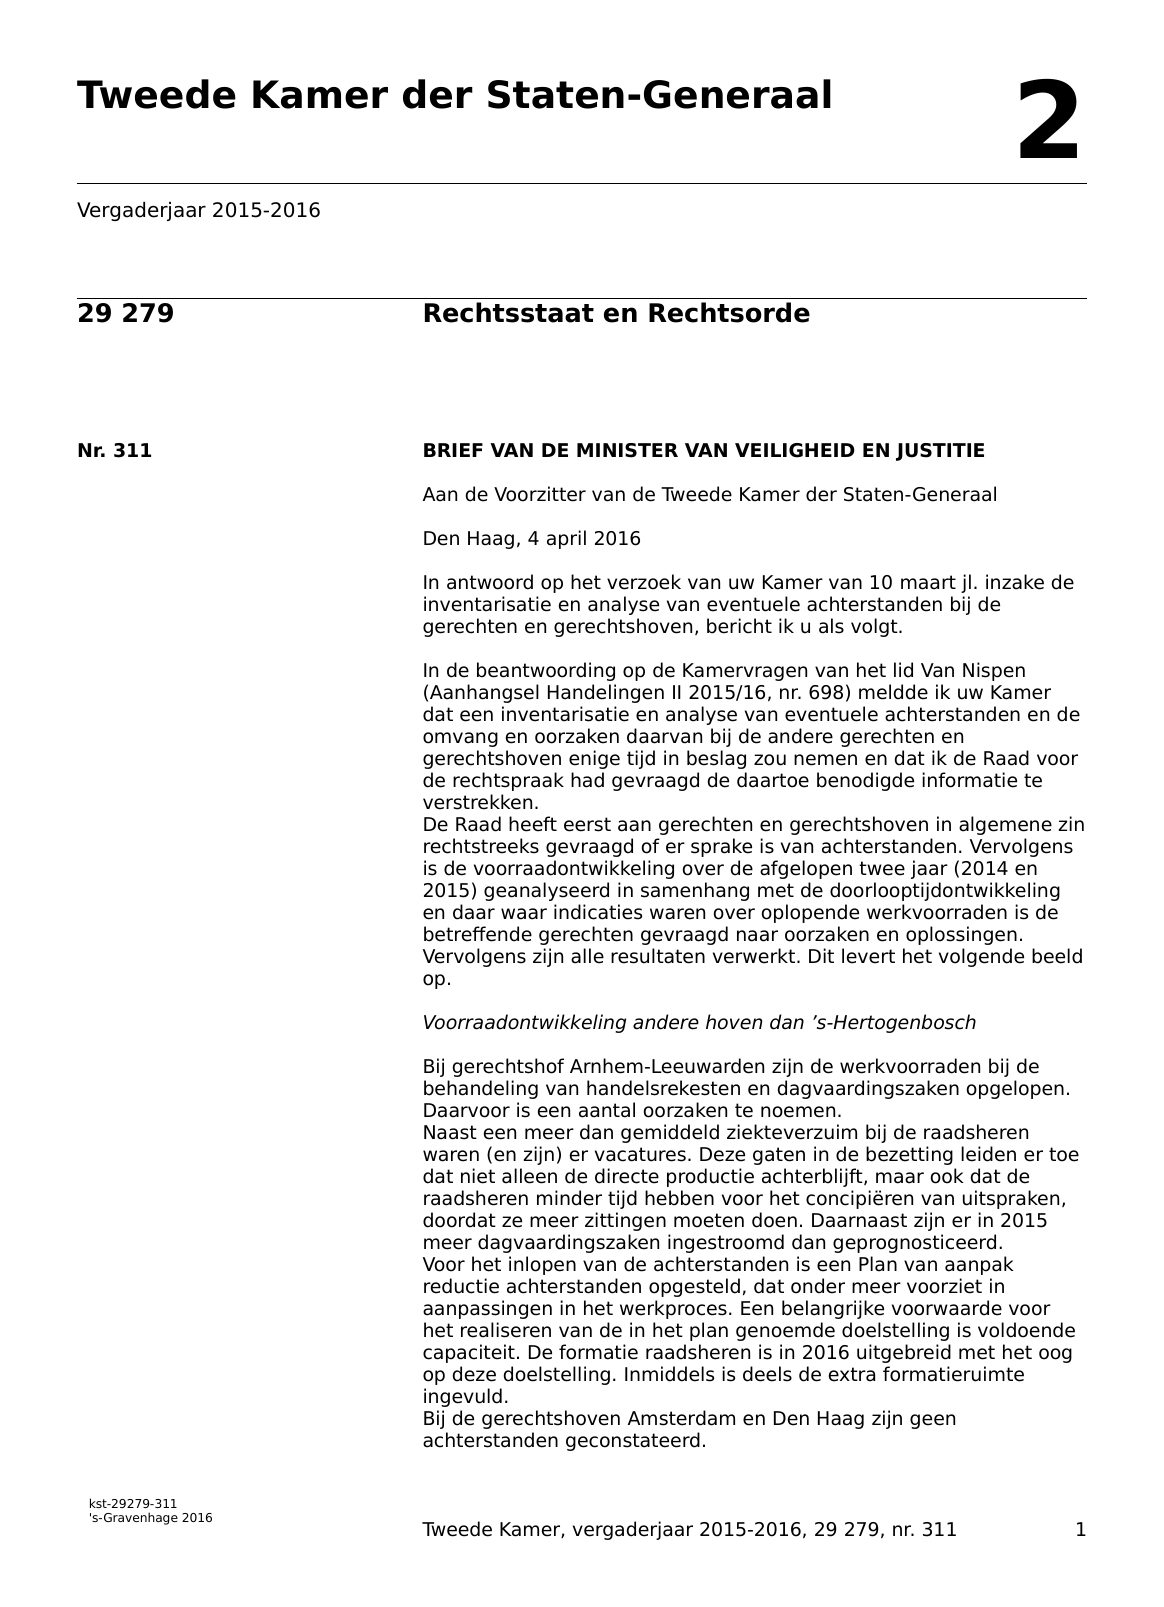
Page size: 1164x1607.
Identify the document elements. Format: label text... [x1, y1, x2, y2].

subtitle Voorraadontwikkeling andere hoven dan ’s-Hertogenbosch [422, 1012, 1087, 1034]
text Den Haag, 4 april 2016 [422, 528, 1087, 550]
text In antwoord op het verzoek van uw Kamer van 10 maart jl. inzake de inventarisatie en analyse van eventuele achterstanden bij de gerechten en gerechtshoven, bericht ik u als volgt. [422, 572, 1087, 638]
text De Raad heeft eerst aan gerechten en gerechtshoven in algemene zin rechtstreeks gevraagd of er sprake is van achterstanden. Vervolgens is de voorraadontwikkeling over de afgelopen twee jaar (2014 en 2015) geanalyseerd in samenhang met de doorlooptijdontwikkeling en daar waar indicaties waren over oplopende werkvoorraden is de betreffende gerechten gevraagd naar oorzaken en oplossingen. Vervolgens zijn alle resultaten verwerkt. Dit levert het volgende beeld op. [422, 814, 1087, 990]
text Naast een meer dan gemiddeld ziekteverzuim bij de raadsheren waren (en zijn) er vacatures. Deze gaten in de bezetting leiden er toe dat niet alleen de directe productie achterblijft, maar ook dat de raadsheren minder tijd hebben voor het concipiëren van uitspraken, doordat ze meer zittingen moeten doen. Daarnaast zijn er in 2015 meer dagvaardingszaken ingestroomd dan geprognosticeerd. [422, 1122, 1087, 1254]
subtitle 29 279 Rechtsstaat en Rechtsorde [77, 299, 1087, 329]
text Aan de Voorzitter van de Tweede Kamer der Staten-Generaal [422, 484, 1087, 506]
text Voor het inlopen van de achterstanden is een Plan van aanpak reductie achterstanden opgesteld, dat onder meer voorziet in aanpassingen in het werkproces. Een belangrijke voorwaarde voor het realiseren van de in het plan genoemde doelstelling is voldoende capaciteit. De formatie raadsheren is in 2016 uitgebreid met het oog op deze doelstelling. Inmiddels is deels de extra formatieruimte ingevuld. [422, 1254, 1087, 1408]
table_header Tweede Kamer der Staten-Generaal [77, 59, 886, 183]
table_cell Vergaderjaar 2015-2016 [77, 184, 1087, 298]
text 's-Gravenhage 2016 [88, 1511, 323, 1525]
table_header 2 [886, 59, 1087, 183]
text kst-29279-311 [88, 1497, 323, 1511]
text Bij de gerechtshoven Amsterdam en Den Haag zijn geen achterstanden geconstateerd. [422, 1408, 1087, 1452]
text In de beantwoording op de Kamervragen van het lid Van Nispen (Aanhangsel Handelingen II 2015/16, nr. 698) meldde ik uw Kamer dat een inventarisatie en analyse van eventuele achterstanden en de omvang en oorzaken daarvan bij de andere gerechten en gerechtshoven enige tijd in beslag zou nemen en dat ik de Raad voor de rechtspraak had gevraagd de daartoe benodigde informatie te verstrekken. [422, 660, 1087, 814]
subtitle Nr. 311 BRIEF VAN DE MINISTER VAN VEILIGHEID EN JUSTITIE [77, 440, 1087, 462]
text Bij gerechtshof Arnhem-Leeuwarden zijn de werkvoorraden bij de behandeling van handelsrekesten en dagvaardingszaken opgelopen. Daarvoor is een aantal oorzaken te noemen. [422, 1056, 1087, 1122]
